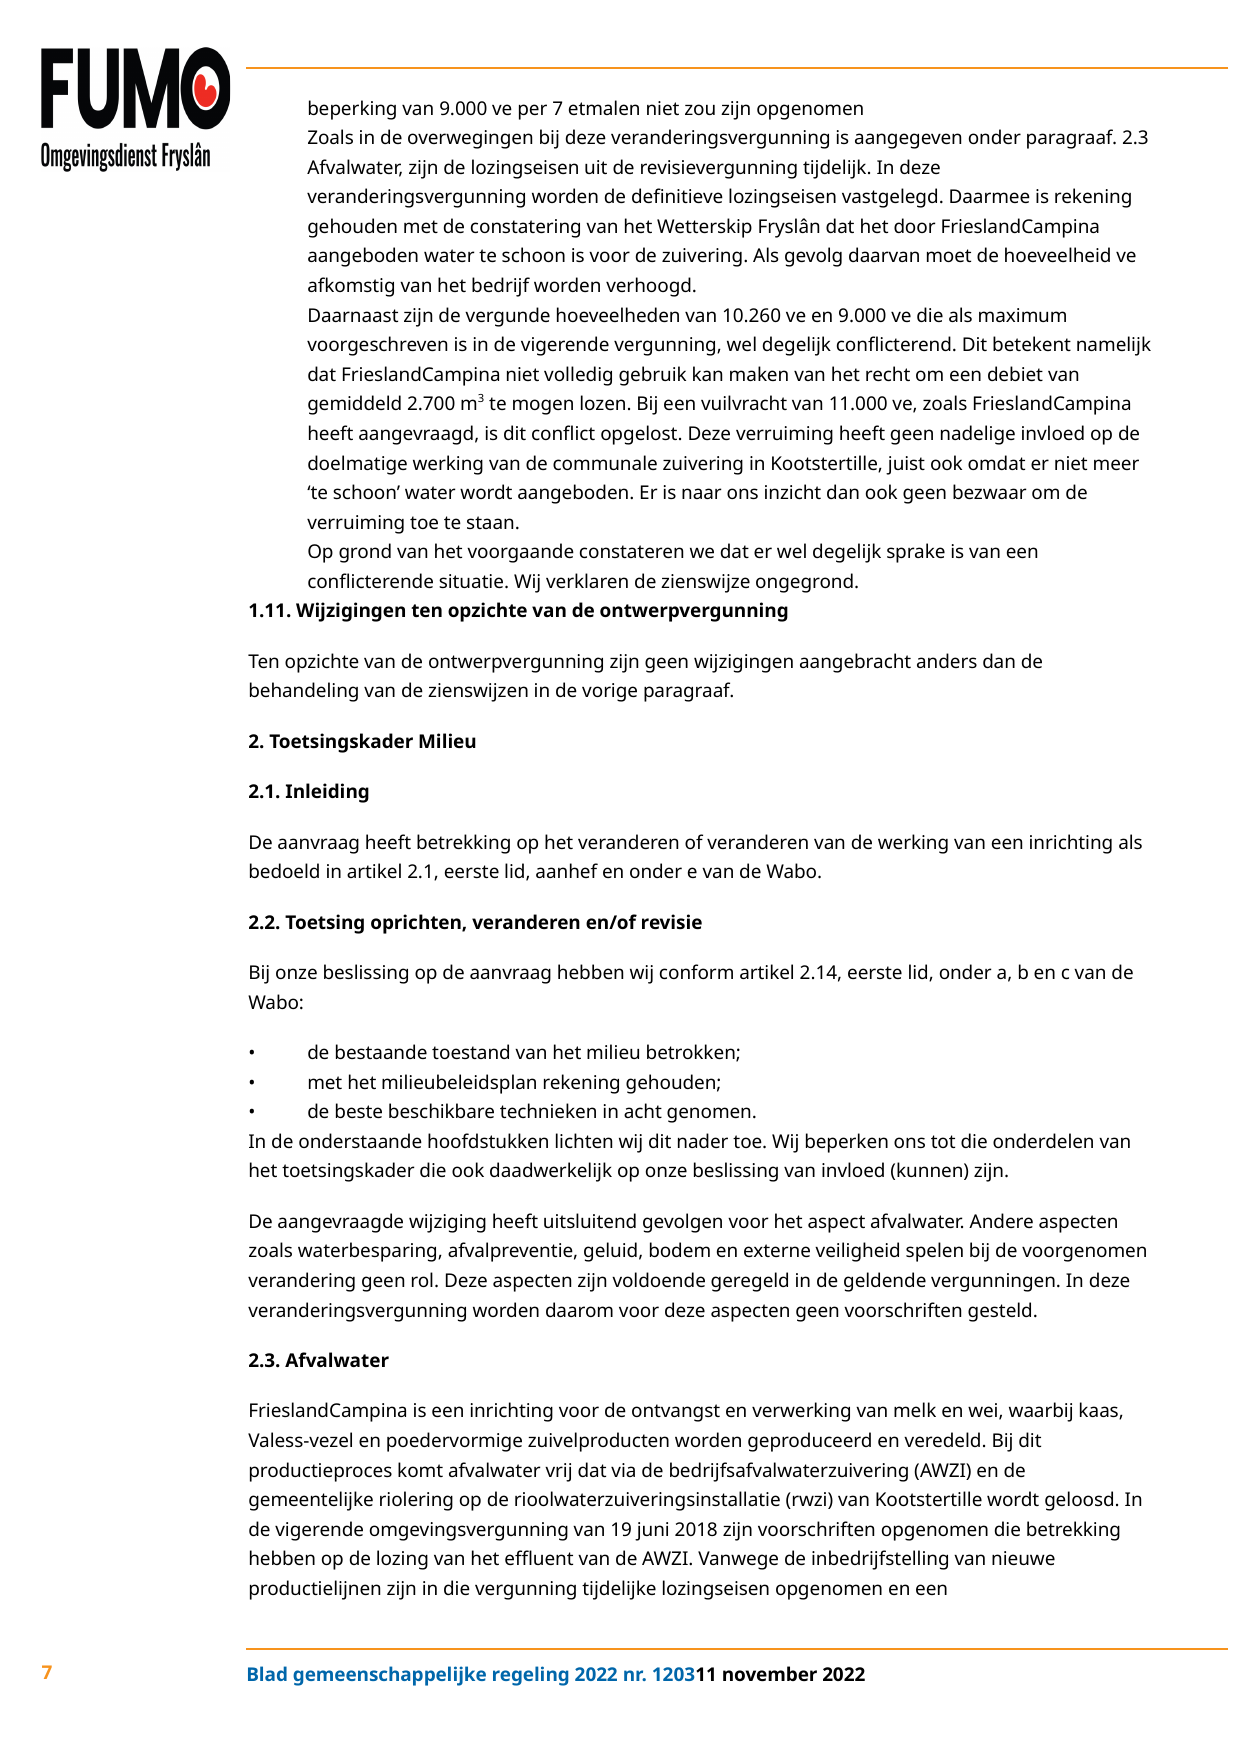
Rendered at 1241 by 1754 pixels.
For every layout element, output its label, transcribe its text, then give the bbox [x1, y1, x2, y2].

list Op grond van het voorgaande constateren we dat er wel degelijk sprake is van een conflicterende situatie. Wij verklaren de zienswijze ongegrond. [248, 538, 1152, 594]
text 2.1. Inleiding [248, 778, 1152, 804]
text Bij onze beslissing op de aanvraag hebben wij conform artikel 2.14, eerste lid, onder a, b en c van de Wabo: [248, 959, 1152, 1015]
text 2.2. Toetsing oprichten, veranderen en/of revisie [248, 909, 1152, 935]
text 2. Toetsingskader Milieu [248, 728, 1152, 754]
text In de onderstaande hoofdstukken lichten wij dit nader toe. Wij beperken ons tot die onderdelen van het toetsingskader die ook daadwerkelijk op onze beslissing van invloed (kunnen) zijn. [248, 1128, 1152, 1183]
list Zoals in de overwegingen bij deze veranderingsvergunning is aangegeven onder paragraaf. 2.3 Afvalwater, zijn de lozingseisen uit de revisievergunning tijdelijk. In deze veranderingsvergunning worden de definitieve lozingseisen vastgelegd. Daarmee is rekening gehouden met de constatering van het Wetterskip Fryslân dat het door FrieslandCampina aangeboden water te schoon is voor de zuivering. Als gevolg daarvan moet de hoeveelheid ve afkomstig van het bedrijf worden verhoogd. [248, 124, 1152, 298]
text FrieslandCampina is een inrichting voor de ontvangst en verwerking van melk en wei, waarbij kaas, Valess-vezel en poedervormige zuivelproducten worden geproduceerd en veredeld. Bij dit productieproces komt afvalwater vrij dat via de bedrijfsafvalwaterzuivering (AWZI) en de gemeentelijke riolering op de rioolwaterzuiveringsinstallatie (rwzi) van Kootstertille wordt geloosd. In de vigerende omgevingsvergunning van 19 juni 2018 zijn voorschriften opgenomen die betrekking hebben op de lozing van het effluent van de AWZI. Vanwege de inbedrijfstelling van nieuwe productielijnen zijn in die vergunning tijdelijke lozingseisen opgenomen en een [248, 1398, 1152, 1601]
list Daarnaast zijn de vergunde hoeveelheden van 10.260 ve en 9.000 ve die als maximum voorgeschreven is in de vigerende vergunning, wel degelijk conflicterend. Dit betekent namelijk dat FrieslandCampina niet volledig gebruik kan maken van het recht om een debiet van gemiddeld 2.700 m3 te mogen lozen. Bij een vuilvracht van 11.000 ve, zoals FrieslandCampina heeft aangevraagd, is dit conflict opgelost. Deze verruiming heeft geen nadelige invloed op de doelmatige werking van de communale zuivering in Kootstertille, juist ook omdat er niet meer ‘te schoon’ water wordt aangeboden. Er is naar ons inzicht dan ook geen bezwaar om de verruiming toe te staan. [248, 302, 1152, 535]
list met het milieubeleidsplan rekening gehouden; [248, 1069, 1152, 1095]
text De aangevraagde wijziging heeft uitsluitend gevolgen voor het aspect afvalwater. Andere aspecten zoals waterbesparing, afvalpreventie, geluid, bodem en externe veiligheid spelen bij de voorgenomen verandering geen rol. Deze aspecten zijn voldoende geregeld in de geldende vergunningen. In deze veranderingsvergunning worden daarom voor deze aspecten geen voorschriften gesteld. [248, 1208, 1152, 1323]
picture [41, 47, 231, 172]
text 1.11. Wijzigingen ten opzichte van de ontwerpvergunning [248, 598, 1152, 623]
text 2.3. Afvalwater [248, 1347, 1152, 1373]
list beperking van 9.000 ve per 7 etmalen niet zou zijn opgenomen [248, 95, 1152, 121]
text De aanvraag heeft betrekking op het veranderen of veranderen van de werking van een inrichting als bedoeld in artikel 2.1, eerste lid, aanhef en onder e van de Wabo. [248, 829, 1152, 884]
list de bestaande toestand van het milieu betrokken; [248, 1039, 1152, 1065]
text Ten opzichte van de ontwerpvergunning zijn geen wijzigingen aangebracht anders dan de behandeling van de zienswijzen in de vorige paragraaf. [248, 648, 1152, 703]
list de beste beschikbare technieken in acht genomen. [248, 1098, 1152, 1124]
